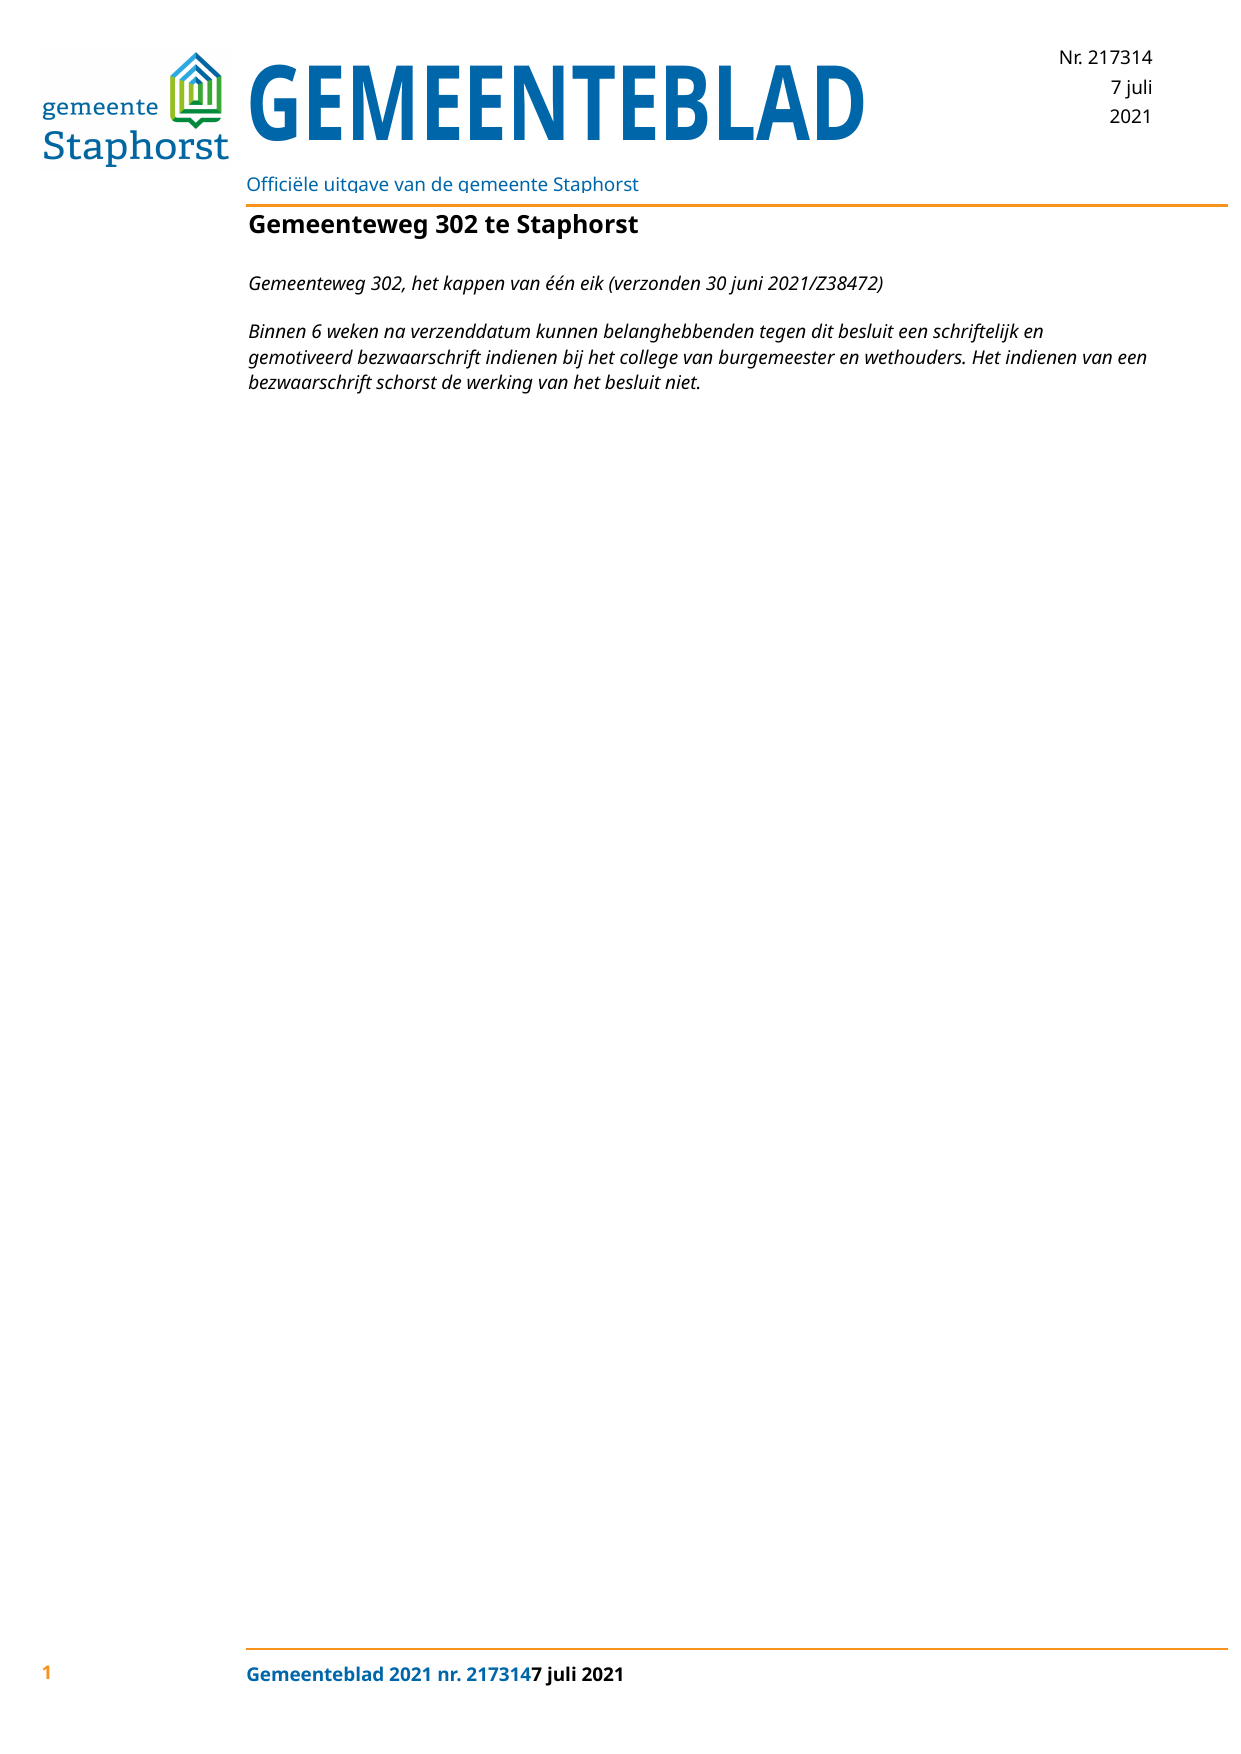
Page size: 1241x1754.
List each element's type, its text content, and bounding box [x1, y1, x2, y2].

text Binnen 6 weken na verzenddatum kunnen belanghebbenden tegen dit besluit een schriftelijk en gemotiveerd bezwaarschrift indienen bij het college van burgemeester en wethouders. Het indienen van een bezwaarschrift schorst de werking van het besluit niet. [248, 318, 1152, 395]
text Gemeenteweg 302, het kappen van één eik (verzonden 30 juni 2021/Z38472) [248, 270, 1152, 296]
picture [41, 47, 231, 172]
text Gemeenteweg 302 te Staphorst [248, 207, 1152, 241]
